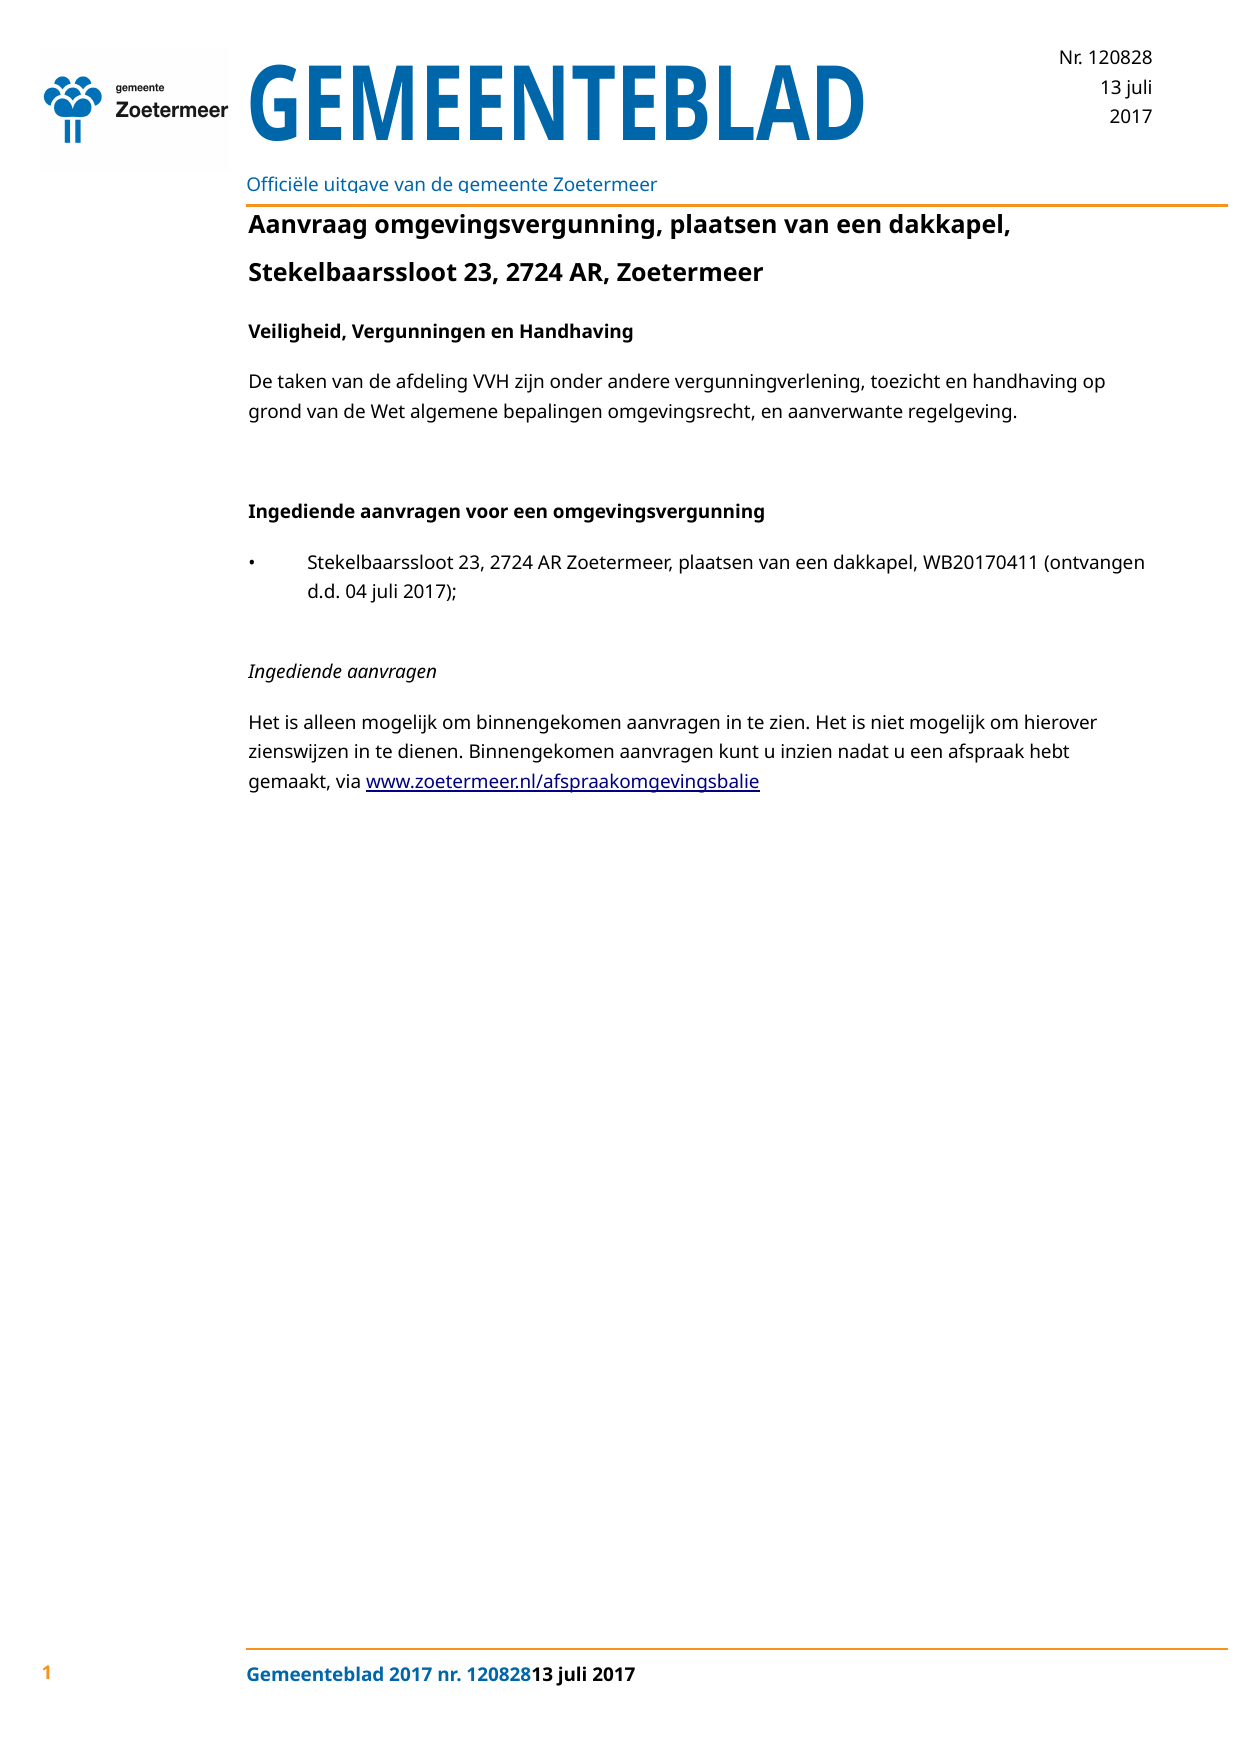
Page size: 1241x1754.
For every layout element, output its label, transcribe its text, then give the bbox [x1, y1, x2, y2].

list Stekelbaarssloot 23, 2724 AR Zoetermeer, plaatsen van een dakkapel, WB20170411 (ontvangen d.d. 04 juli 2017); [248, 549, 1152, 604]
text Aanvraag omgevingsvergunning, plaatsen van een dakkapel, Stekelbaarssloot 23, 2724 AR, Zoetermeer [248, 207, 1152, 288]
picture [41, 47, 231, 172]
text De taken van de afdeling VVH zijn onder andere vergunningverlening, toezicht en handhaving op grond van de Wet algemene bepalingen omgevingsrecht, en aanverwante regelgeving. [248, 368, 1152, 424]
text Het is alleen mogelijk om binnengekomen aanvragen in te zien. Het is niet mogelijk om hierover zienswijzen in te dienen. Binnengekomen aanvragen kunt u inzien nadat u een afspraak hebt gemaakt, via www.zoetermeer.nl/afspraakomgevingsbalie [248, 709, 1152, 794]
text Ingediende aanvragen voor een omgevingsvergunning [248, 499, 1152, 524]
text Ingediende aanvragen [248, 659, 1152, 684]
text Veiligheid, Vergunningen en Handhaving [248, 318, 1152, 344]
